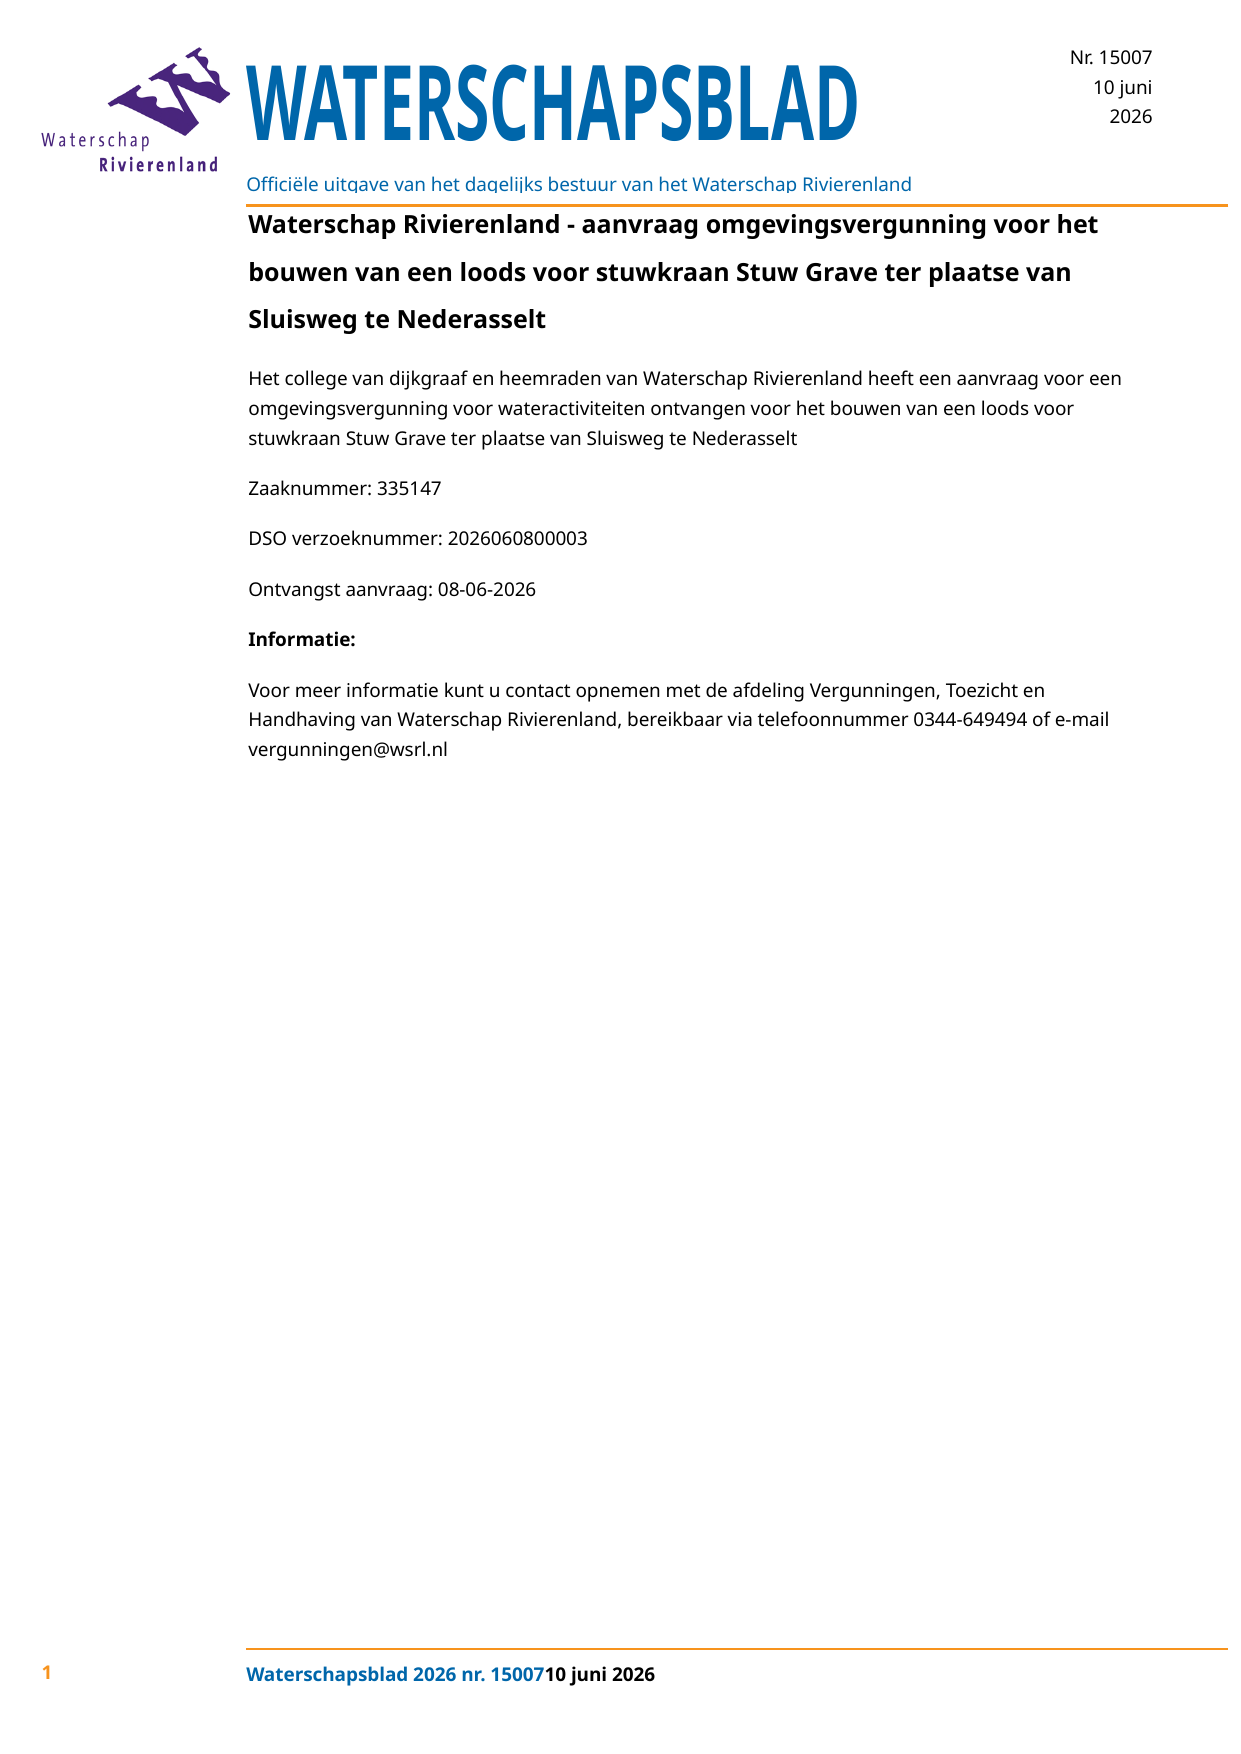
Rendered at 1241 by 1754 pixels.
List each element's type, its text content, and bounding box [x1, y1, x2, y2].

text Waterschap Rivierenland - aanvraag omgevingsvergunning voor het bouwen van een loods voor stuwkraan Stuw Grave ter plaatse van Sluisweg te Nederasselt [248, 207, 1152, 336]
text Zaaknummer: 335147 [248, 475, 1152, 501]
text Voor meer informatie kunt u contact opnemen met de afdeling Vergunningen, Toezicht en Handhaving van Waterschap Rivierenland, bereikbaar via telefoonnummer 0344-649494 of e-mail vergunningen@wsrl.nl [248, 677, 1152, 762]
text DSO verzoeknummer: 2026060800003 [248, 526, 1152, 551]
text Ontvangst aanvraag: 08-06-2026 [248, 576, 1152, 602]
text Informatie: [248, 626, 1152, 652]
text Het college van dijkgraaf en heemraden van Waterschap Rivierenland heeft een aanvraag voor een omgevingsvergunning voor wateractiviteiten ontvangen voor het bouwen van een loods voor stuwkraan Stuw Grave ter plaatse van Sluisweg te Nederasselt [248, 366, 1152, 450]
picture [41, 47, 231, 172]
